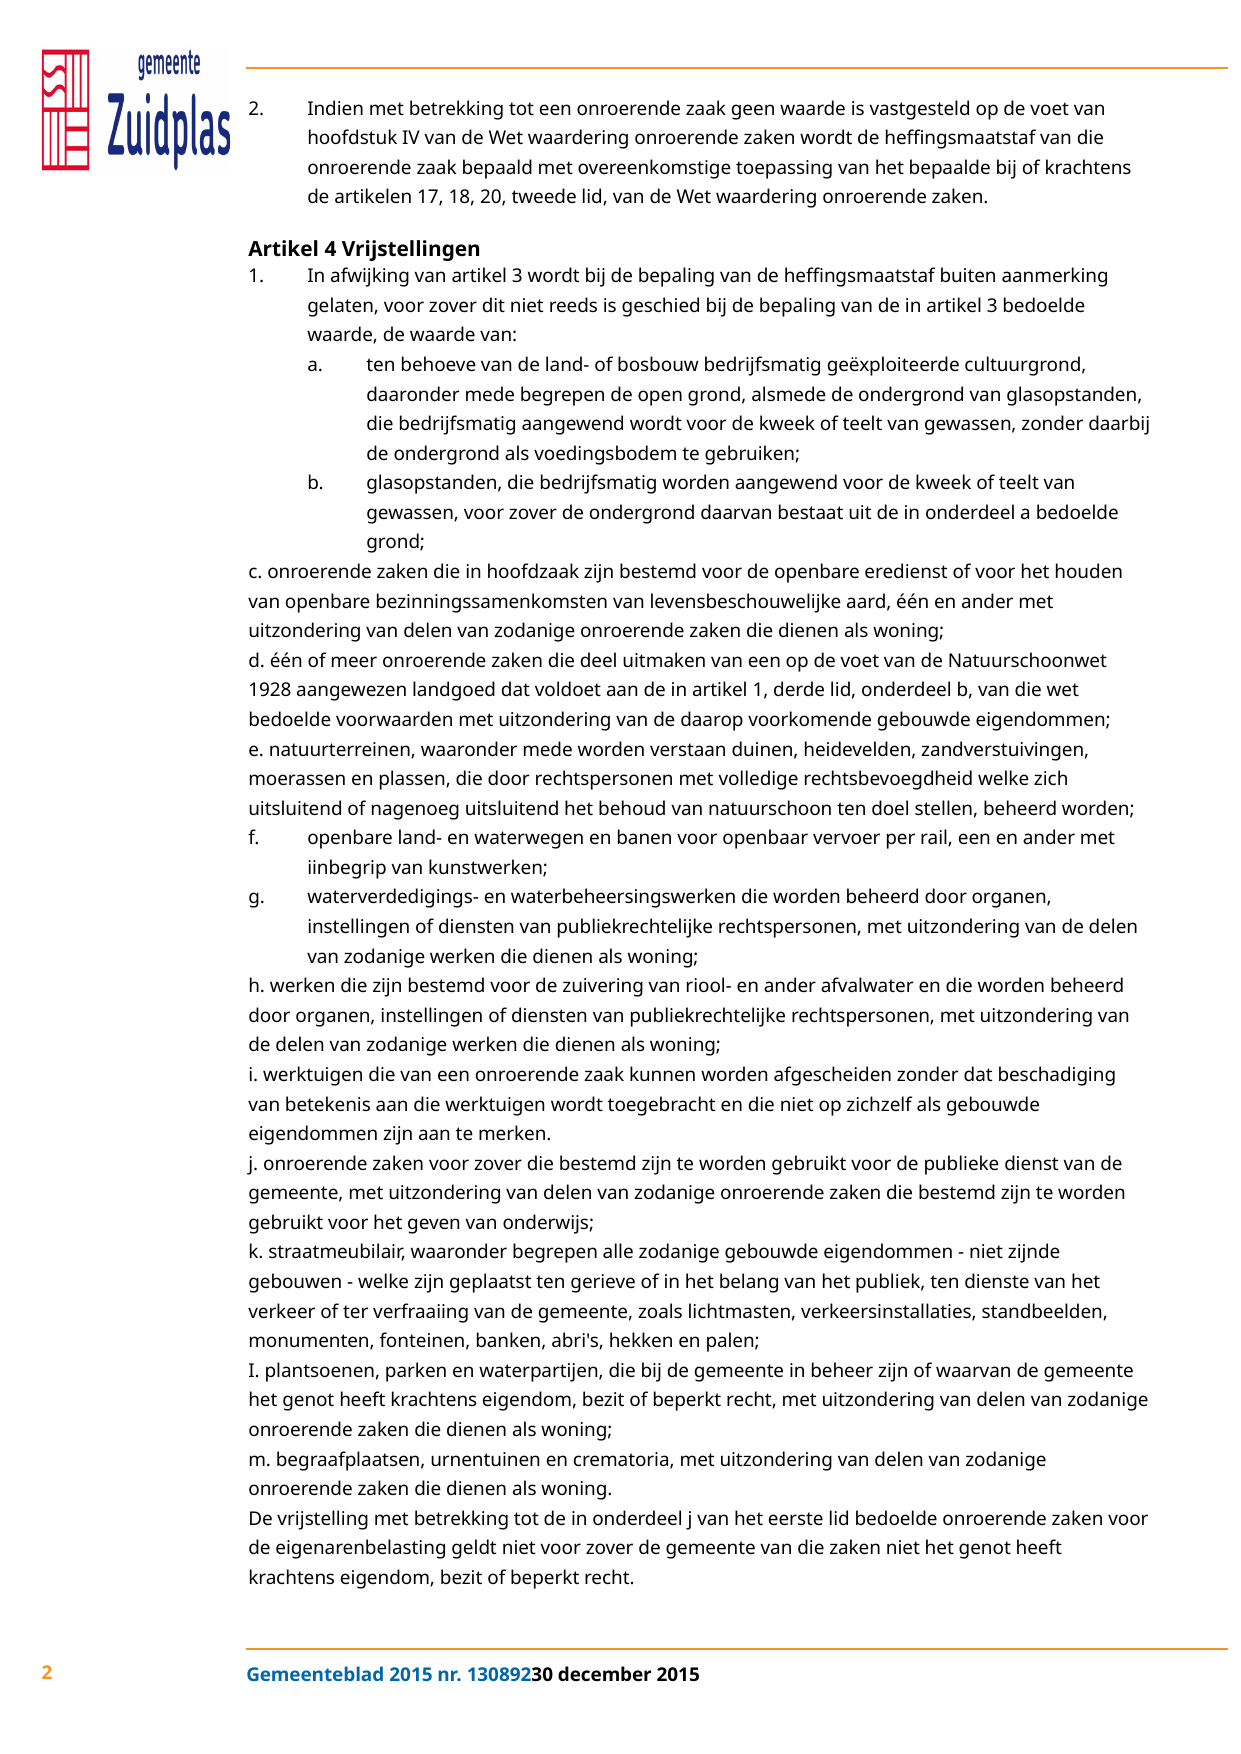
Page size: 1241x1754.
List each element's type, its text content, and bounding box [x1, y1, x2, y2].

picture [41, 47, 231, 172]
list glasopstanden, die bedrijfsmatig worden aangewend voor de kweek of teelt van gewassen, voor zover de ondergrond daarvan bestaat uit de in onderdeel a bedoelde grond; [307, 469, 1152, 554]
text h. werken die zijn bestemd voor de zuivering van riool- en ander afvalwater en die worden beheerd door organen, instellingen of diensten van publiekrechtelijke rechtspersonen, met uitzondering van de delen van zodanige werken die dienen als woning; [248, 972, 1152, 1057]
text d. één of meer onroerende zaken die deel uitmaken van een op de voet van de Natuurschoonwet 1928 aangewezen landgoed dat voldoet aan de in artikel 1, derde lid, onderdeel b, van die wet bedoelde voorwaarden met uitzondering van de daarop voorkomende gebouwde eigendommen; [248, 647, 1152, 732]
list waterverdedigings- en waterbeheersingswerken die worden beheerd door organen, instellingen of diensten van publiekrechtelijke rechtspersonen, met uitzondering van de delen van zodanige werken die dienen als woning; [248, 884, 1152, 968]
list In afwijking van artikel 3 wordt bij de bepaling van de heffingsmaatstaf buiten aanmerking gelaten, voor zover dit niet reeds is geschied bij de bepaling van de in artikel 3 bedoelde waarde, de waarde van: [248, 262, 1152, 347]
text c. onroerende zaken die in hoofdzaak zijn bestemd voor de openbare eredienst of voor het houden van openbare bezinningssamenkomsten van levensbeschouwelijke aard, één en ander met uitzondering van delen van zodanige onroerende zaken die dienen als woning; [248, 558, 1152, 643]
text j. onroerende zaken voor zover die bestemd zijn te worden gebruikt voor de publieke dienst van de gemeente, met uitzondering van delen van zodanige onroerende zaken die bestemd zijn te worden gebruikt voor het geven van onderwijs; [248, 1150, 1152, 1235]
list Indien met betrekking tot een onroerende zaak geen waarde is vastgesteld op de voet van hoofdstuk IV van de Wet waardering onroerende zaken wordt de heffingsmaatstaf van die onroerende zaak bepaald met overeenkomstige toepassing van het bepaalde bij of krachtens de artikelen 17, 18, 20, tweede lid, van de Wet waardering onroerende zaken. [248, 95, 1152, 209]
text I. plantsoenen, parken en waterpartijen, die bij de gemeente in beheer zijn of waarvan de gemeente het genot heeft krachtens eigendom, bezit of beperkt recht, met uitzondering van delen van zodanige onroerende zaken die dienen als woning; [248, 1357, 1152, 1442]
list ten behoeve van de land- of bosbouw bedrijfsmatig geëxploiteerde cultuurgrond, daaronder mede begrepen de open grond, alsmede de ondergrond van glasopstanden, die bedrijfsmatig aangewend wordt voor de kweek of teelt van gewassen, zonder daarbij de ondergrond als voedingsbodem te gebruiken; [307, 351, 1152, 466]
text i. werktuigen die van een onroerende zaak kunnen worden afgescheiden zonder dat beschadiging van betekenis aan die werktuigen wordt toegebracht en die niet op zichzelf als gebouwde eigendommen zijn aan te merken. [248, 1061, 1152, 1146]
text e. natuurterreinen, waaronder mede worden verstaan duinen, heidevelden, zandverstuivingen, moerassen en plassen, die door rechtspersonen met volledige rechtsbevoegdheid welke zich uitsluitend of nagenoeg uitsluitend het behoud van natuurschoon ten doel stellen, beheerd worden; [248, 736, 1152, 821]
text k. straatmeubilair, waaronder begrepen alle zodanige gebouwde eigendommen - niet zijnde gebouwen - welke zijn geplaatst ten gerieve of in het belang van het publiek, ten dienste van het verkeer of ter verfraaiing van de gemeente, zoals lichtmasten, verkeersinstallaties, standbeelden, monumenten, fonteinen, banken, abri's, hekken en palen; [248, 1239, 1152, 1353]
list openbare land- en waterwegen en banen voor openbaar vervoer per rail, een en ander met iinbegrip van kunstwerken; [248, 824, 1152, 880]
text Artikel 4 Vrijstellingen [248, 234, 1152, 262]
text m. begraafplaatsen, urnentuinen en crematoria, met uitzondering van delen van zodanige onroerende zaken die dienen als woning. [248, 1446, 1152, 1501]
text De vrijstelling met betrekking tot de in onderdeel j van het eerste lid bedoelde onroerende zaken voor de eigenarenbelasting geldt niet voor zover de gemeente van die zaken niet het genot heeft krachtens eigendom, bezit of beperkt recht. [248, 1505, 1152, 1590]
